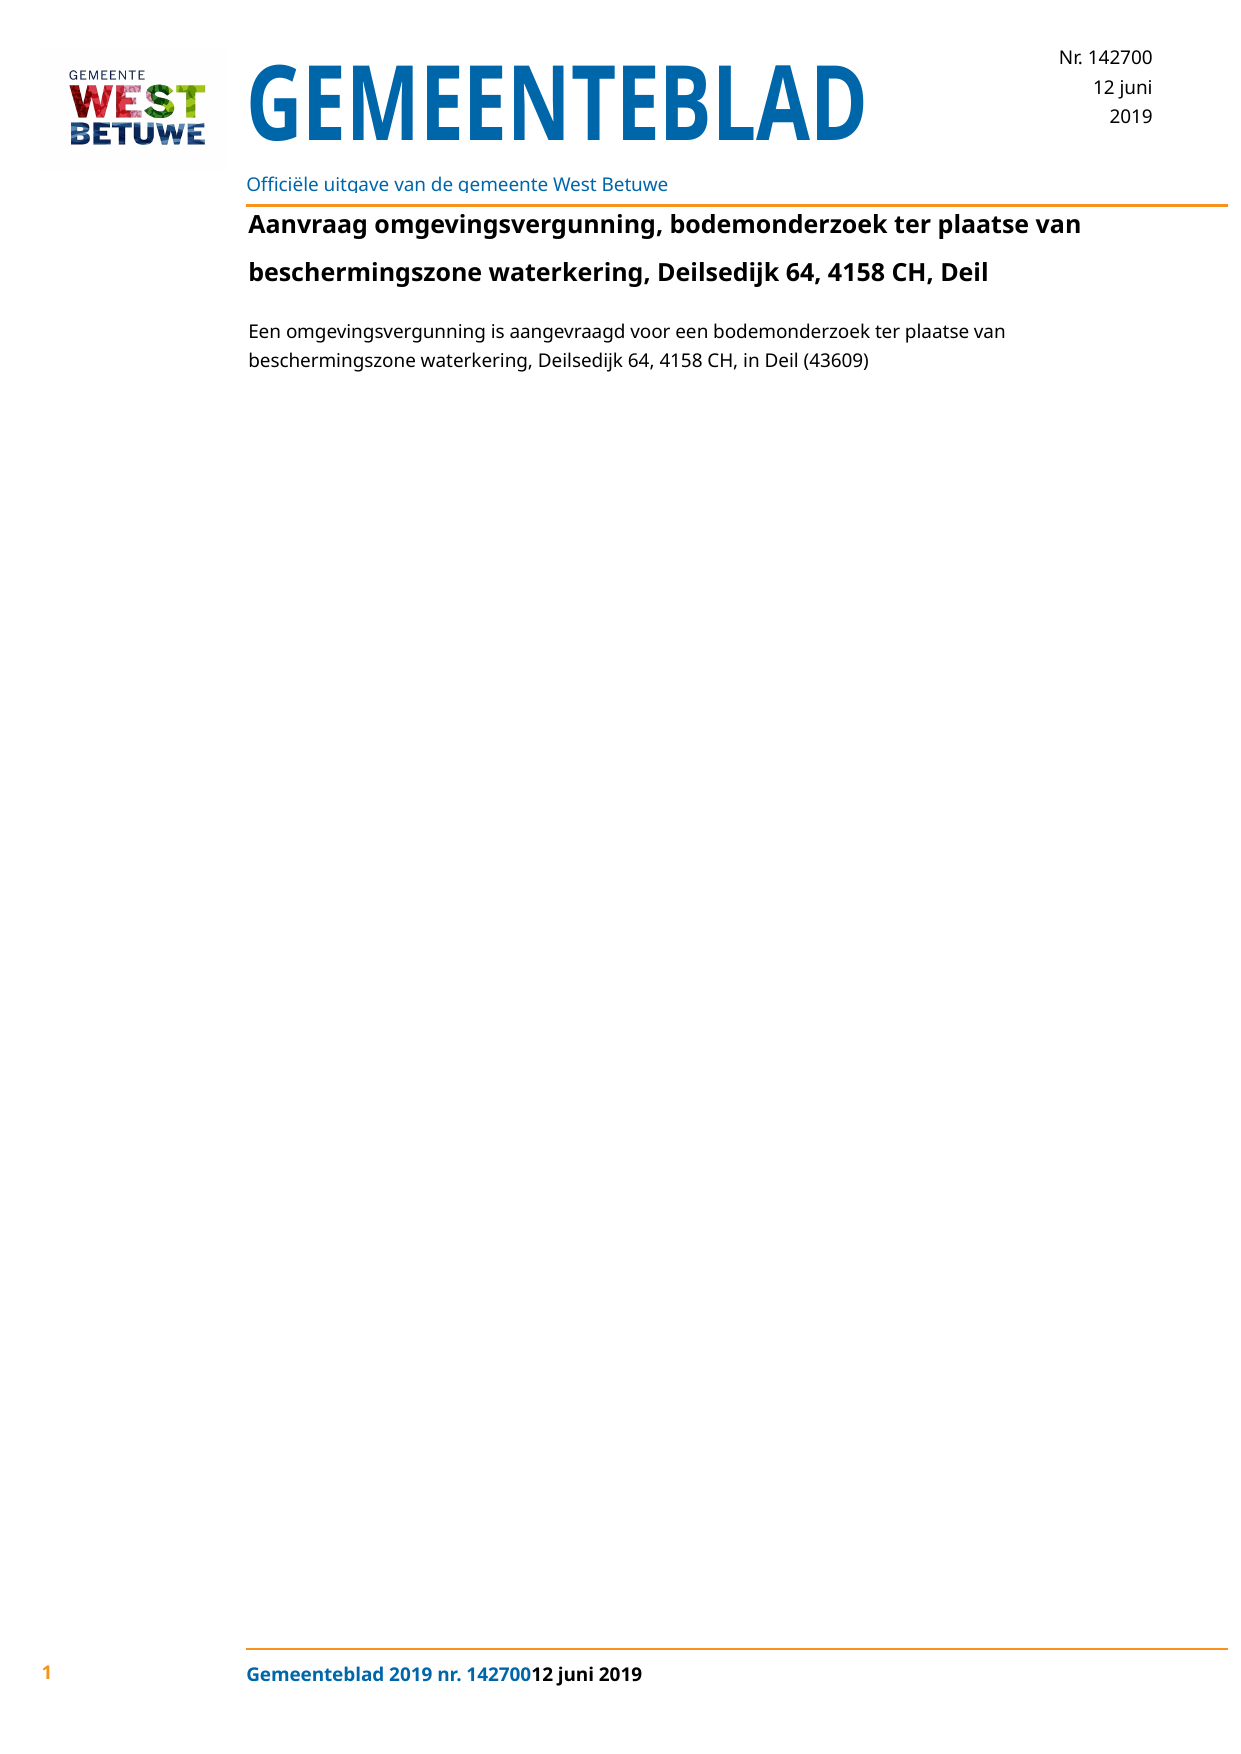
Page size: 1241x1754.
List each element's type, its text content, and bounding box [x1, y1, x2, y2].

picture [41, 47, 231, 172]
text Aanvraag omgevingsvergunning, bodemonderzoek ter plaatse van beschermingszone waterkering, Deilsedijk 64, 4158 CH, Deil [248, 207, 1152, 288]
text Een omgevingsvergunning is aangevraagd voor een bodemonderzoek ter plaatse van beschermingszone waterkering, Deilsedijk 64, 4158 CH, in Deil (43609) [248, 318, 1152, 373]
